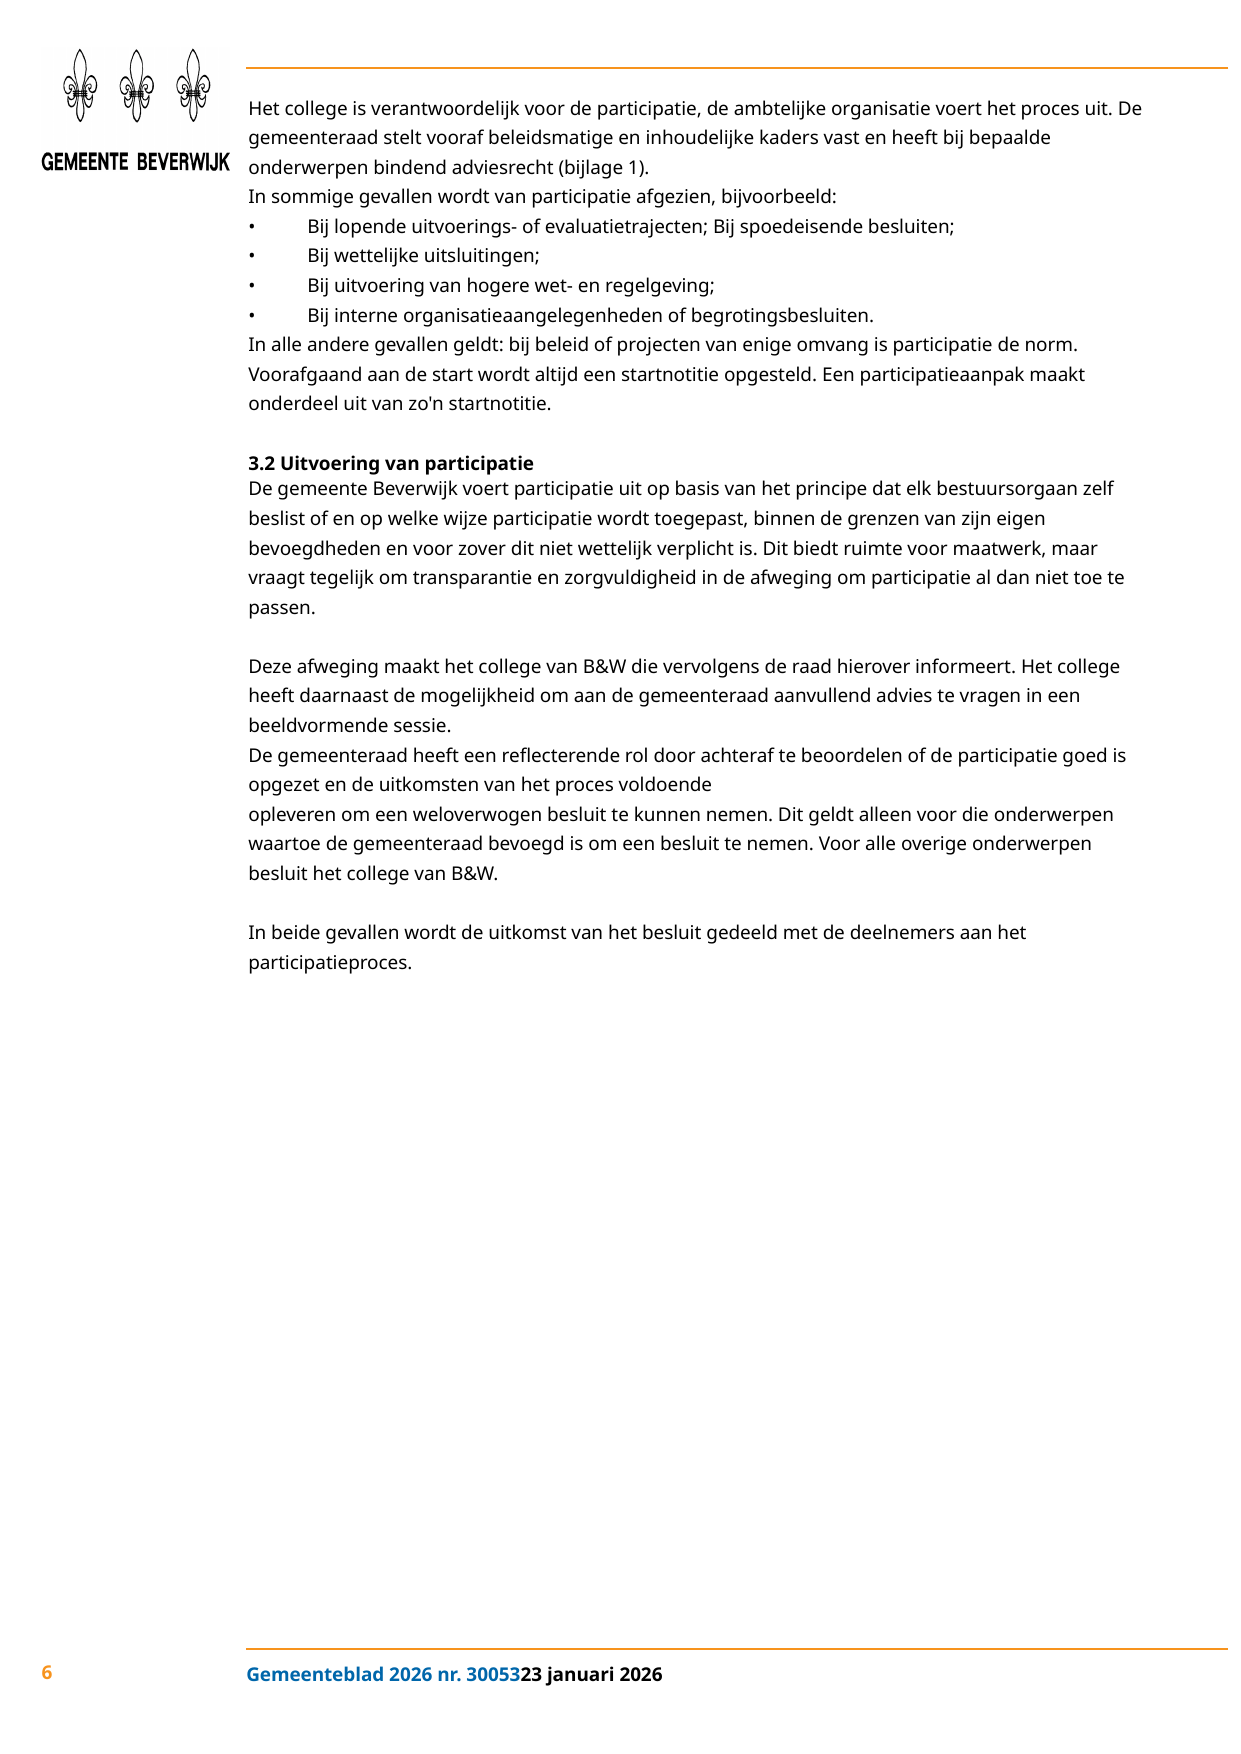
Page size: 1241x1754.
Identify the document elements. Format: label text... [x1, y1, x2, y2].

text opleveren om een weloverwogen besluit te kunnen nemen. Dit geldt alleen voor die onderwerpen waartoe de gemeenteraad bevoegd is om een besluit te nemen. Voor alle overige onderwerpen besluit het college van B&W. [248, 801, 1152, 886]
text Deze afweging maakt het college van B&W die vervolgens de raad hierover informeert. Het college heeft daarnaast de mogelijkheid om aan de gemeenteraad aanvullend advies te vragen in een beeldvormende sessie. [248, 653, 1152, 738]
text Het college is verantwoordelijk voor de participatie, de ambtelijke organisatie voert het proces uit. De gemeenteraad stelt vooraf beleidsmatige en inhoudelijke kaders vast en heeft bij bepaalde onderwerpen bindend adviesrecht (bijlage 1). [248, 95, 1152, 180]
list Bij uitvoering van hogere wet- en regelgeving; [248, 272, 1152, 298]
list Bij lopende uitvoerings- of evaluatietrajecten; Bij spoedeisende besluiten; [248, 213, 1152, 239]
text In beide gevallen wordt de uitkomst van het besluit gedeeld met de deelnemers aan het participatieproces. [248, 919, 1152, 974]
text 3.2 Uitvoering van participatie [248, 450, 1152, 476]
picture [41, 47, 231, 172]
text In alle andere gevallen geldt: bij beleid of projecten van enige omvang is participatie de norm. Voorafgaand aan de start wordt altijd een startnotitie opgesteld. Een participatieaanpak maakt onderdeel uit van zo'n startnotitie. [248, 331, 1152, 416]
list Bij interne organisatieaangelegenheden of begrotingsbesluiten. [248, 302, 1152, 328]
text De gemeente Beverwijk voert participatie uit op basis van het principe dat elk bestuursorgaan zelf beslist of en op welke wijze participatie wordt toegepast, binnen de grenzen van zijn eigen bevoegdheden en voor zover dit niet wettelijk verplicht is. Dit biedt ruimte voor maatwerk, maar vraagt tegelijk om transparantie en zorgvuldigheid in de afweging om participatie al dan niet toe te passen. [248, 476, 1152, 619]
text In sommige gevallen wordt van participatie afgezien, bijvoorbeeld: [248, 183, 1152, 209]
list Bij wettelijke uitsluitingen; [248, 243, 1152, 268]
text De gemeenteraad heeft een reflecterende rol door achteraf te beoordelen of de participatie goed is opgezet en de uitkomsten van het proces voldoende [248, 742, 1152, 797]
